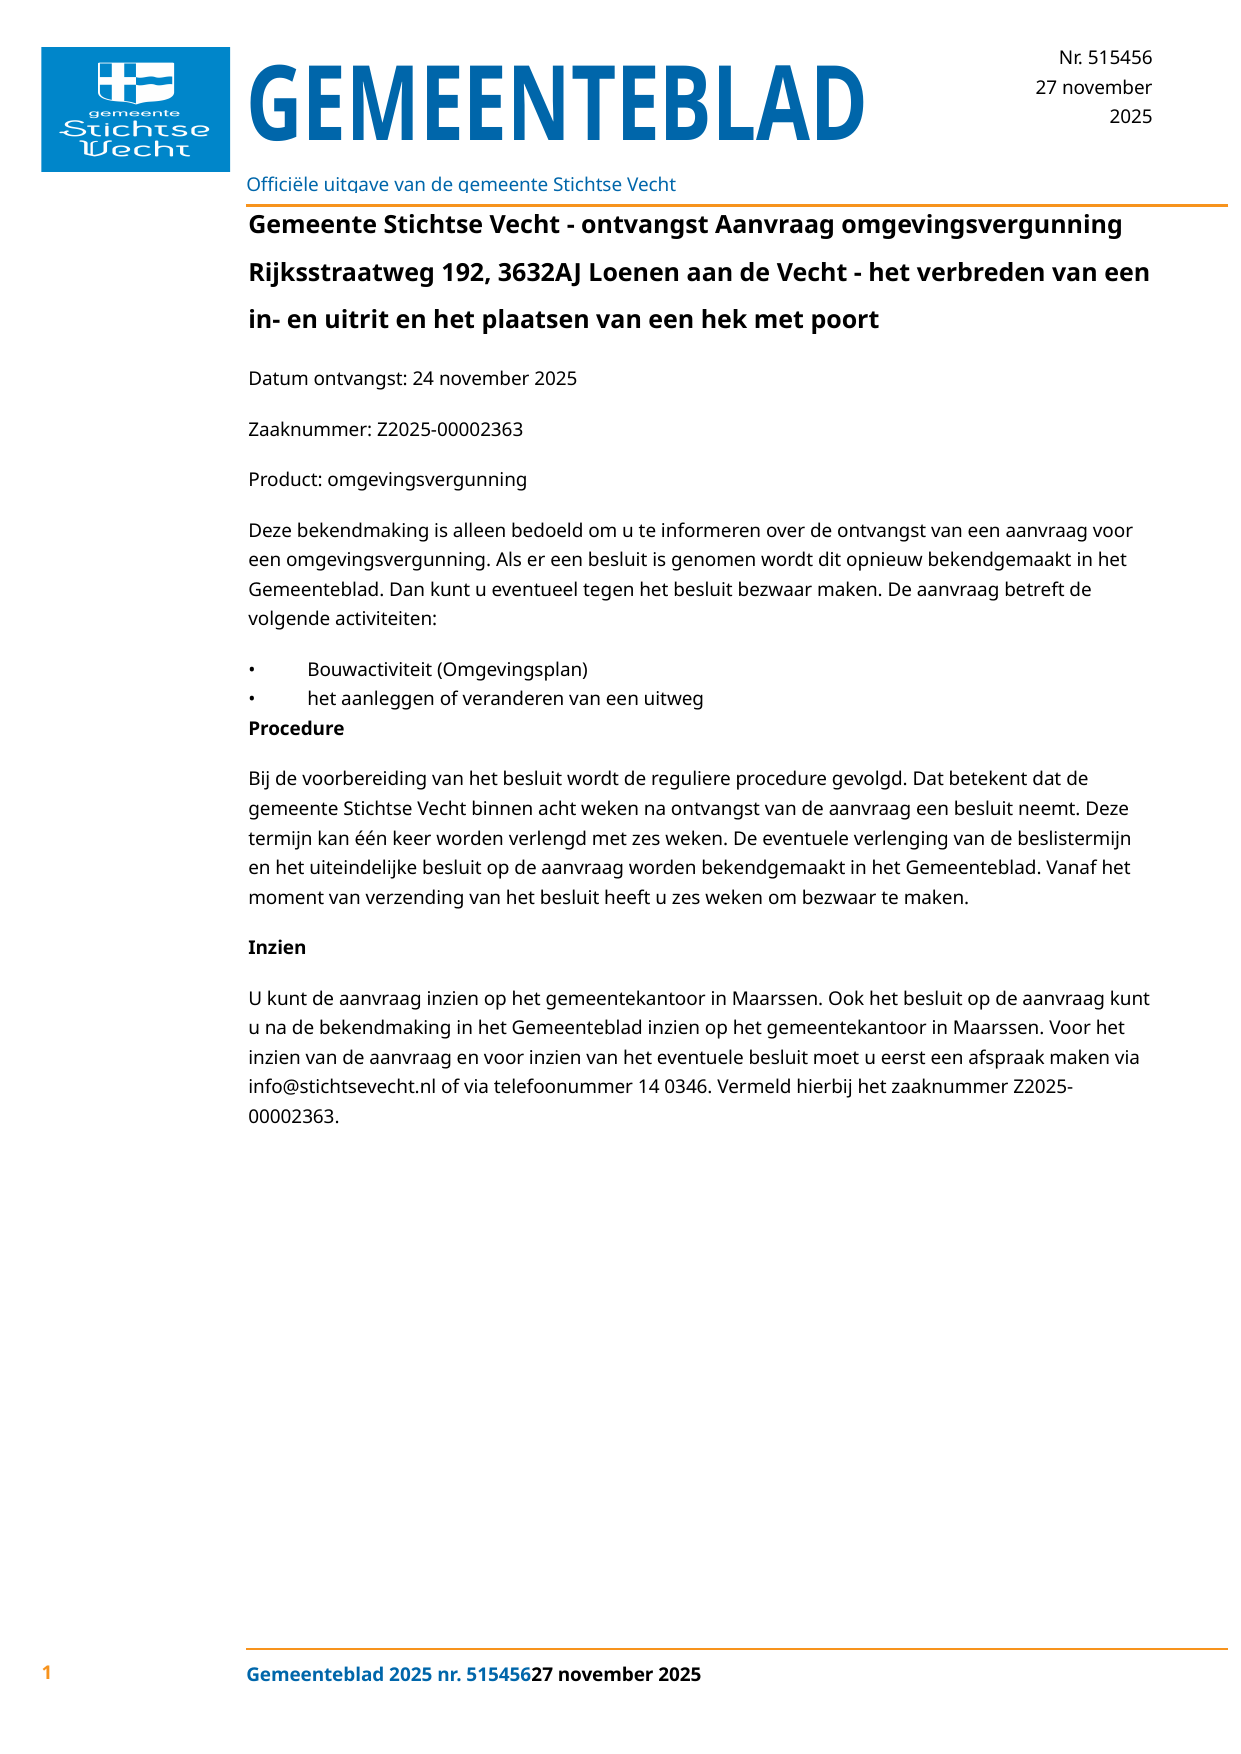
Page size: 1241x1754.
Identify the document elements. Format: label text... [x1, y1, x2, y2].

text Zaaknummer: Z2025-00002363 [248, 416, 1152, 442]
text U kunt de aanvraag inzien op het gemeentekantoor in Maarssen. Ook het besluit op de aanvraag kunt u na de bekendmaking in het Gemeenteblad inzien op het gemeentekantoor in Maarssen. Voor het inzien van de aanvraag en voor inzien van het eventuele besluit moet u eerst een afspraak maken via info@stichtsevecht.nl of via telefoonummer 14 0346. Vermeld hierbij het zaaknummer Z2025-00002363. [248, 985, 1152, 1129]
picture [137, 63, 174, 103]
text Gemeente Stichtse Vecht - ontvangst Aanvraag omgevingsvergunning Rijksstraatweg 192, 3632AJ Loenen aan de Vecht - het verbreden van een in- en uitrit en het plaatsen van een hek met poort [248, 207, 1152, 336]
text Deze bekendmaking is alleen bedoeld om u te informeren over de ontvangst van een aanvraag voor een omgevingsvergunning. Als er een besluit is genomen wordt dit opnieuw bekendgemaakt in het Gemeenteblad. Dan kunt u eventueel tegen het besluit bezwaar maken. De aanvraag betreft de volgende activiteiten: [248, 517, 1152, 631]
picture [99, 63, 135, 101]
text Procedure [248, 715, 1152, 741]
text Product: omgevingsvergunning [248, 466, 1152, 492]
list het aanleggen of veranderen van een uitweg [248, 686, 1152, 711]
text Inzien [248, 934, 1152, 960]
text Bij de voorbereiding van het besluit wordt de reguliere procedure gevolgd. Dat betekent dat de gemeente Stichtse Vecht binnen acht weken na ontvangst van de aanvraag een besluit neemt. Deze termijn kan één keer worden verlengd met zes weken. De eventuele verlenging van de beslistermijn en het uiteindelijke besluit op de aanvraag worden bekendgemaakt in het Gemeenteblad. Vanaf het moment van verzending van het besluit heeft u zes weken om bezwaar te maken. [248, 766, 1152, 909]
text Datum ontvangst: 24 november 2025 [248, 366, 1152, 391]
list Bouwactiviteit (Omgevingsplan) [248, 656, 1152, 682]
